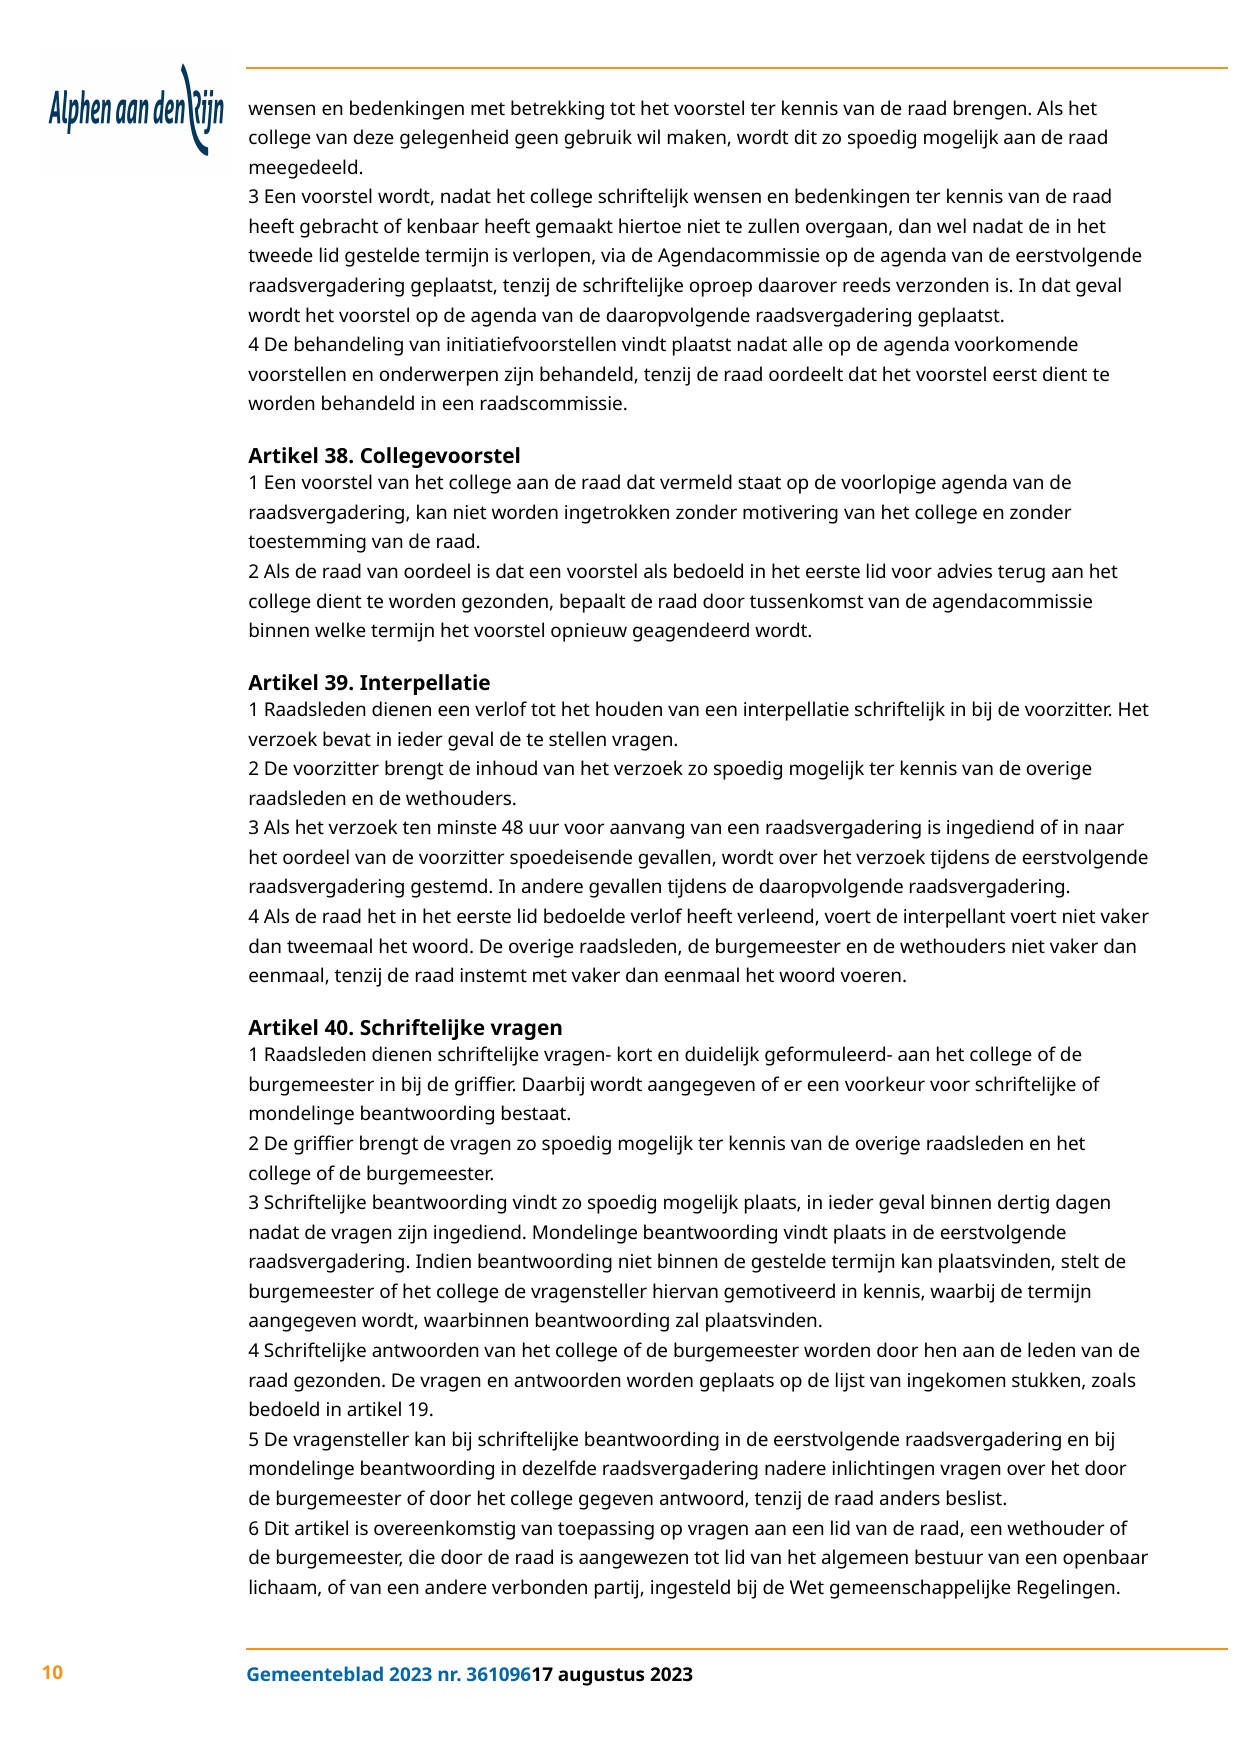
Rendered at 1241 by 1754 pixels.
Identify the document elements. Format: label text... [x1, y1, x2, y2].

picture [41, 47, 231, 172]
text 1 Raadsleden dienen schriftelijke vragen- kort en duidelijk geformuleerd- aan het college of de burgemeester in bij de griffier. Daarbij wordt aangegeven of er een voorkeur voor schriftelijke of mondelinge beantwoording bestaat. [248, 1041, 1152, 1126]
text 3 Een voorstel wordt, nadat het college schriftelijk wensen en bedenkingen ter kennis van de raad heeft gebracht of kenbaar heeft gemaakt hiertoe niet te zullen overgaan, dan wel nadat de in het tweede lid gestelde termijn is verlopen, via de Agendacommissie op de agenda van de eerstvolgende raadsvergadering geplaatst, tenzij de schriftelijke oproep daarover reeds verzonden is. In dat geval wordt het voorstel op de agenda van de daaropvolgende raadsvergadering geplaatst. [248, 183, 1152, 328]
text 1 Raadsleden dienen een verlof tot het houden van een interpellatie schriftelijk in bij de voorzitter. Het verzoek bevat in ieder geval de te stellen vragen. [248, 696, 1152, 752]
text wensen en bedenkingen met betrekking tot het voorstel ter kennis van de raad brengen. Als het college van deze gelegenheid geen gebruik wil maken, wordt dit zo spoedig mogelijk aan de raad meegedeeld. [248, 95, 1152, 180]
text 2 De voorzitter brengt de inhoud van het verzoek zo spoedig mogelijk ter kennis van de overige raadsleden en de wethouders. [248, 755, 1152, 811]
text 4 Als de raad het in het eerste lid bedoelde verlof heeft verleend, voert de interpellant voert niet vaker dan tweemaal het woord. De overige raadsleden, de burgemeester en de wethouders niet vaker dan eenmaal, tenzij de raad instemt met vaker dan eenmaal het woord voeren. [248, 903, 1152, 988]
text 1 Een voorstel van het college aan de raad dat vermeld staat op de voorlopige agenda van de raadsvergadering, kan niet worden ingetrokken zonder motivering van het college en zonder toestemming van de raad. [248, 469, 1152, 554]
text 4 Schriftelijke antwoorden van het college of de burgemeester worden door hen aan de leden van de raad gezonden. De vragen en antwoorden worden geplaats op de lijst van ingekomen stukken, zoals bedoeld in artikel 19. [248, 1337, 1152, 1422]
text 2 De griffier brengt de vragen zo spoedig mogelijk ter kennis van de overige raadsleden en het college of de burgemeester. [248, 1130, 1152, 1185]
text 4 De behandeling van initiatiefvoorstellen vindt plaatst nadat alle op de agenda voorkomende voorstellen en onderwerpen zijn behandeld, tenzij de raad oordeelt dat het voorstel eerst dient te worden behandeld in een raadscommissie. [248, 331, 1152, 416]
text Artikel 40. Schriftelijke vragen [248, 1013, 1152, 1041]
text 2 Als de raad van oordeel is dat een voorstel als bedoeld in het eerste lid voor advies terug aan het college dient te worden gezonden, bepaalt de raad door tussenkomst van de agendacommissie binnen welke termijn het voorstel opnieuw geagendeerd wordt. [248, 558, 1152, 643]
text 5 De vragensteller kan bij schriftelijke beantwoording in de eerstvolgende raadsvergadering en bij mondelinge beantwoording in dezelfde raadsvergadering nadere inlichtingen vragen over het door de burgemeester of door het college gegeven antwoord, tenzij de raad anders beslist. [248, 1426, 1152, 1511]
text 3 Schriftelijke beantwoording vindt zo spoedig mogelijk plaats, in ieder geval binnen dertig dagen nadat de vragen zijn ingediend. Mondelinge beantwoording vindt plaats in de eerstvolgende raadsvergadering. Indien beantwoording niet binnen de gestelde termijn kan plaatsvinden, stelt de burgemeester of het college de vragensteller hiervan gemotiveerd in kennis, waarbij de termijn aangegeven wordt, waarbinnen beantwoording zal plaatsvinden. [248, 1189, 1152, 1333]
text 6 Dit artikel is overeenkomstig van toepassing op vragen aan een lid van de raad, een wethouder of de burgemeester, die door de raad is aangewezen tot lid van het algemeen bestuur van een openbaar lichaam, of van een andere verbonden partij, ingesteld bij de Wet gemeenschappelijke Regelingen. [248, 1515, 1152, 1599]
text Artikel 38. Collegevoorstel [248, 441, 1152, 469]
text Artikel 39. Interpellatie [248, 668, 1152, 696]
text 3 Als het verzoek ten minste 48 uur voor aanvang van een raadsvergadering is ingediend of in naar het oordeel van de voorzitter spoedeisende gevallen, wordt over het verzoek tijdens de eerstvolgende raadsvergadering gestemd. In andere gevallen tijdens de daaropvolgende raadsvergadering. [248, 814, 1152, 899]
